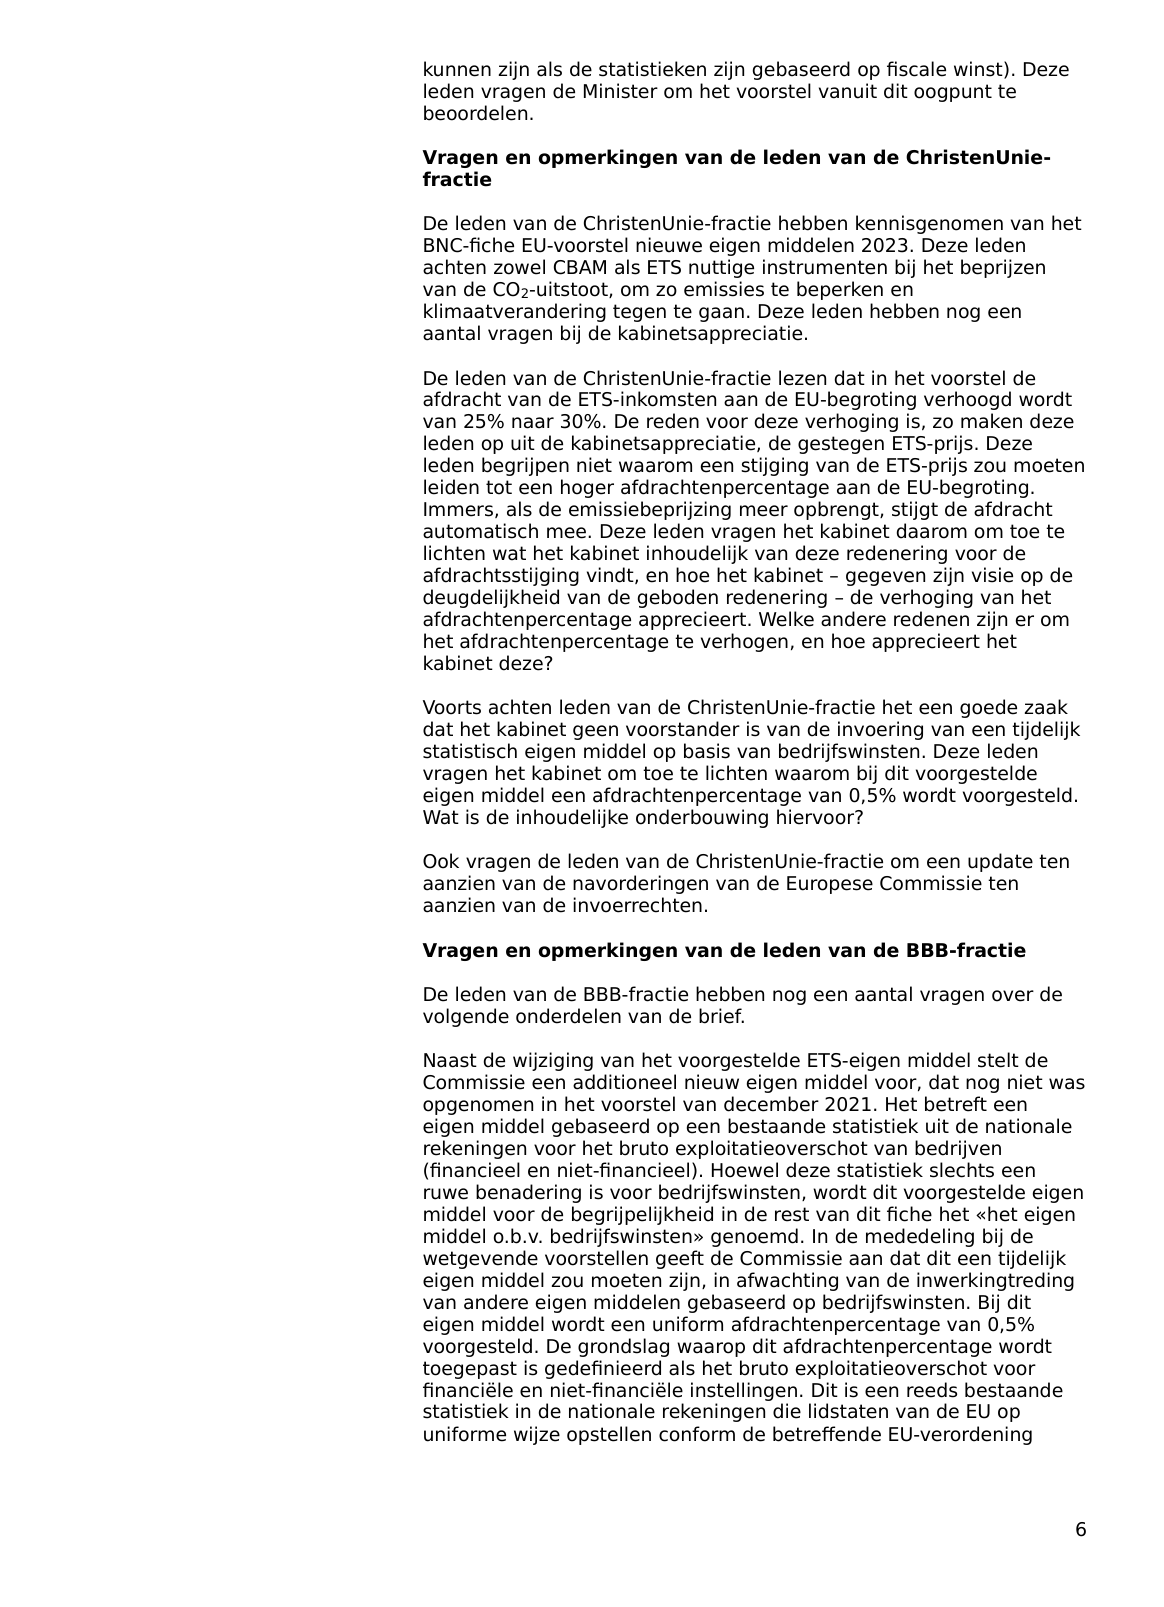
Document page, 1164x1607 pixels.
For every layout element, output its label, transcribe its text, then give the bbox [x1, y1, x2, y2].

text De leden van de ChristenUnie-fractie hebben kennisgenomen van het BNC-fiche EU-voorstel nieuwe eigen middelen 2023. Deze leden achten zowel CBAM als ETS nuttige instrumenten bij het beprijzen van de CO2-uitstoot, om zo emissies te beperken en klimaatverandering tegen te gaan. Deze leden hebben nog een aantal vragen bij de kabinetsappreciatie. [422, 213, 1087, 345]
text De leden van de ChristenUnie-fractie lezen dat in het voorstel de afdracht van de ETS-inkomsten aan de EU-begroting verhoogd wordt van 25% naar 30%. De reden voor deze verhoging is, zo maken deze leden op uit de kabinetsappreciatie, de gestegen ETS-prijs. Deze leden begrijpen niet waarom een stijging van de ETS-prijs zou moeten leiden tot een hoger afdrachtenpercentage aan de EU-begroting. Immers, als de emissiebeprijzing meer opbrengt, stijgt de afdracht automatisch mee. Deze leden vragen het kabinet daarom om toe te lichten wat het kabinet inhoudelijk van deze redenering voor de afdrachtsstijging vindt, en hoe het kabinet – gegeven zijn visie op de deugdelijkheid van de geboden redenering – de verhoging van het afdrachtenpercentage apprecieert. Welke andere redenen zijn er om het afdrachtenpercentage te verhogen, en hoe apprecieert het kabinet deze? [422, 367, 1087, 675]
subtitle Vragen en opmerkingen van de leden van de ChristenUnie-fractie [422, 147, 1087, 191]
text Ook vragen de leden van de ChristenUnie-fractie om een update ten aanzien van de navorderingen van de Europese Commissie ten aanzien van de invoerrechten. [422, 851, 1087, 917]
text De leden van de BBB-fractie hebben nog een aantal vragen over de volgende onderdelen van de brief. [422, 984, 1087, 1028]
text kunnen zijn als de statistieken zijn gebaseerd op fiscale winst). Deze leden vragen de Minister om het voorstel vanuit dit oogpunt te beoordelen. [422, 59, 1087, 125]
text Naast de wijziging van het voorgestelde ETS-eigen middel stelt de Commissie een additioneel nieuw eigen middel voor, dat nog niet was opgenomen in het voorstel van december 2021. Het betreft een eigen middel gebaseerd op een bestaande statistiek uit de nationale rekeningen voor het bruto exploitatieoverschot van bedrijven (financieel en niet-financieel). Hoewel deze statistiek slechts een ruwe benadering is voor bedrijfswinsten, wordt dit voorgestelde eigen middel voor de begrijpelijkheid in de rest van dit fiche het «het eigen middel o.b.v. bedrijfswinsten» genoemd. In de mededeling bij de wetgevende voorstellen geeft de Commissie aan dat dit een tijdelijk eigen middel zou moeten zijn, in afwachting van de inwerkingtreding van andere eigen middelen gebaseerd op bedrijfswinsten. Bij dit eigen middel wordt een uniform afdrachtenpercentage van 0,5% voorgesteld. De grondslag waarop dit afdrachtenpercentage wordt toegepast is gedefinieerd als het bruto exploitatieoverschot voor financiële en niet-financiële instellingen. Dit is een reeds bestaande statistiek in de nationale rekeningen die lidstaten van de EU op uniforme wijze opstellen conform de betreffende EU-verordening [422, 1050, 1087, 1445]
subtitle Vragen en opmerkingen van de leden van de BBB-fractie [422, 939, 1087, 961]
text Voorts achten leden van de ChristenUnie-fractie het een goede zaak dat het kabinet geen voorstander is van de invoering van een tijdelijk statistisch eigen middel op basis van bedrijfswinsten. Deze leden vragen het kabinet om toe te lichten waarom bij dit voorgestelde eigen middel een afdrachtenpercentage van 0,5% wordt voorgesteld. Wat is de inhoudelijke onderbouwing hiervoor? [422, 697, 1087, 829]
